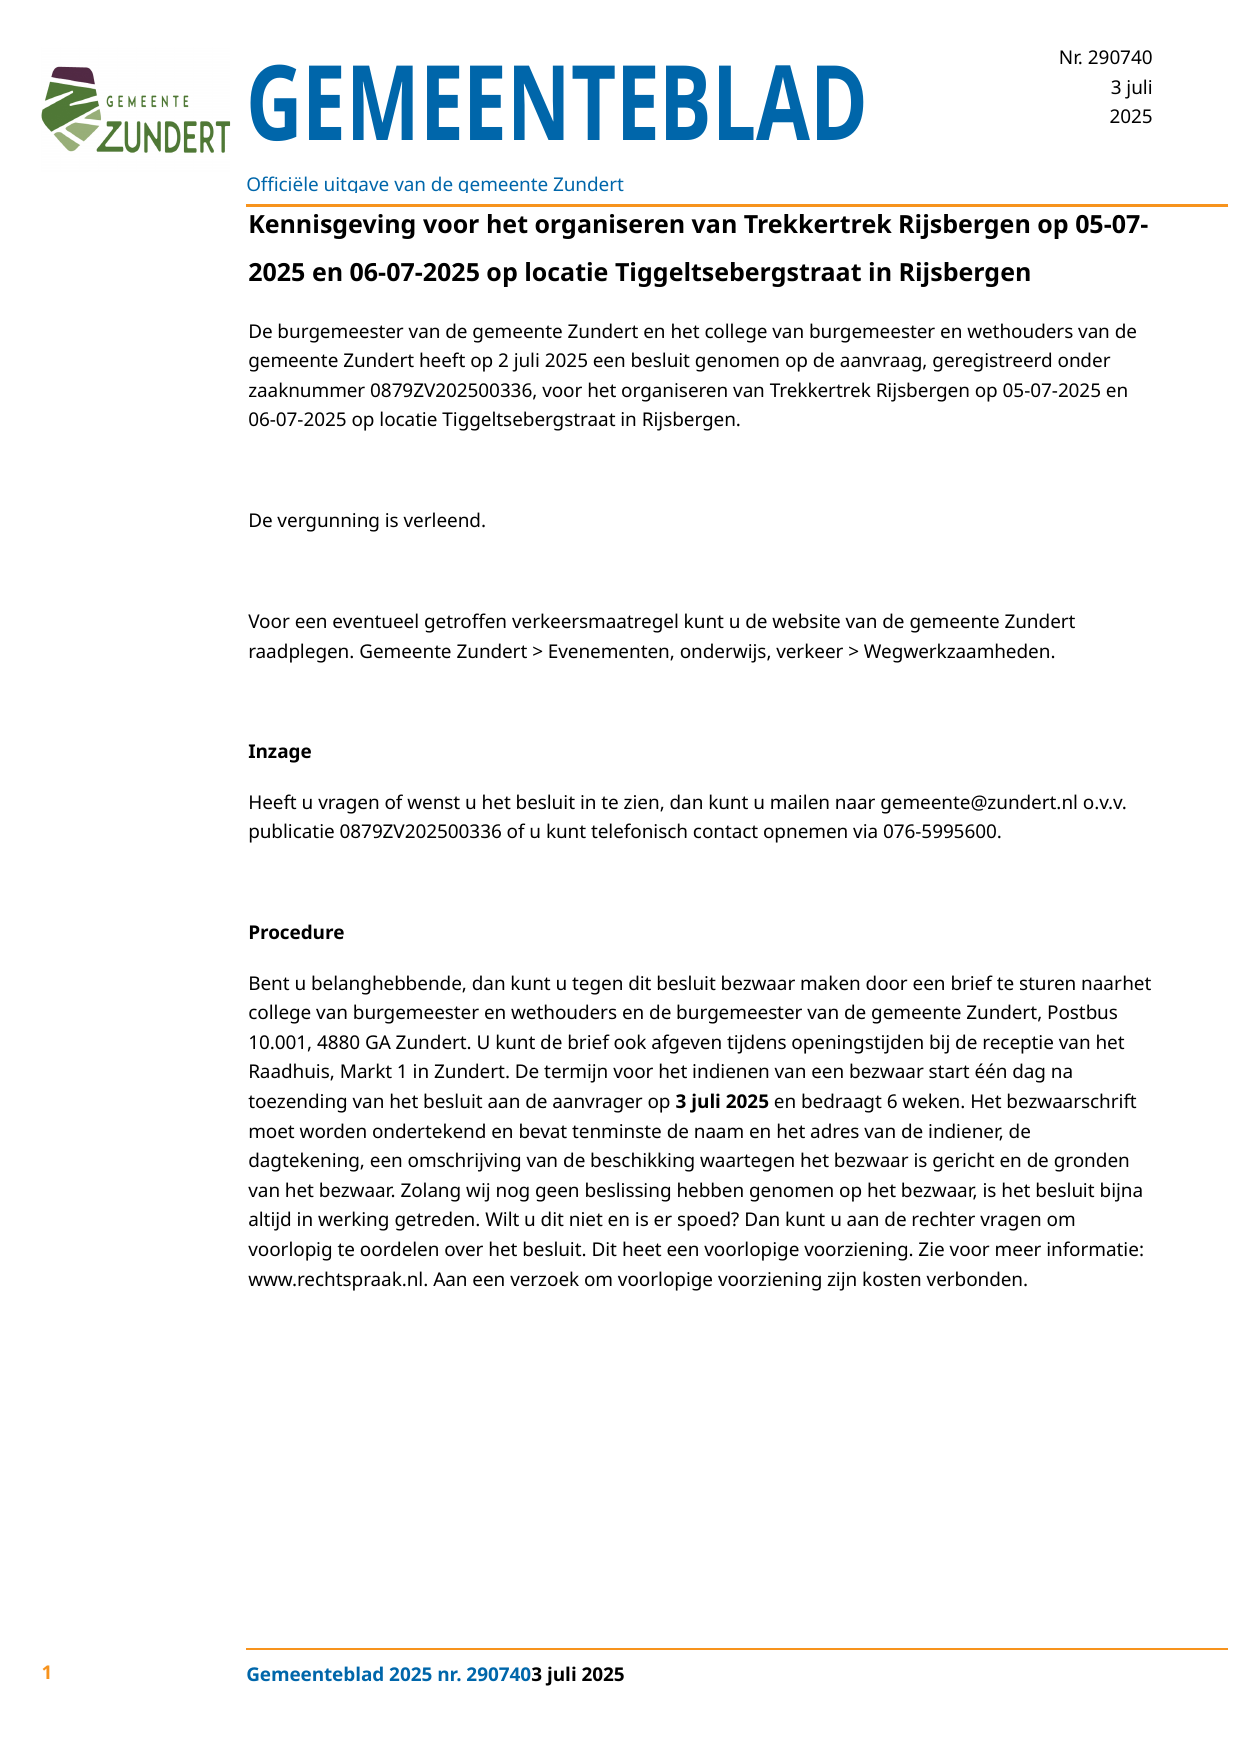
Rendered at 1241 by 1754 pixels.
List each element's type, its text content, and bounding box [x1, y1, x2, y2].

text Heeft u vragen of wenst u het besluit in te zien, dan kunt u mailen naar gemeente@zundert.nl o.v.v. publicatie 0879ZV202500336 of u kunt telefonisch contact opnemen via 076-5995600. [248, 789, 1152, 844]
text Kennisgeving voor het organiseren van Trekkertrek Rijsbergen op 05-07-2025 en 06-07-2025 op locatie Tiggeltsebergstraat in Rijsbergen [248, 207, 1152, 288]
text Voor een eventueel getroffen verkeersmaatregel kunt u de website van de gemeente Zundert raadplegen. Gemeente Zundert > Evenementen, onderwijs, verkeer > Wegwerkzaamheden. [248, 608, 1152, 664]
text Bent u belanghebbende, dan kunt u tegen dit besluit bezwaar maken door een brief te sturen naarhet college van burgemeester en wethouders en de burgemeester van de gemeente Zundert, Postbus 10.001, 4880 GA Zundert. U kunt de brief ook afgeven tijdens openingstijden bij de receptie van het Raadhuis, Markt 1 in Zundert. De termijn voor het indienen van een bezwaar start één dag na toezending van het besluit aan de aanvrager op 3 juli 2025 en bedraagt 6 weken. Het bezwaarschrift moet worden ondertekend en bevat tenminste de naam en het adres van de indiener, de dagtekening, een omschrijving van de beschikking waartegen het bezwaar is gericht en de gronden van het bezwaar. Zolang wij nog geen beslissing hebben genomen op het bezwaar, is het besluit bijna altijd in werking getreden. Wilt u dit niet en is er spoed? Dan kunt u aan de rechter vragen om voorlopig te oordelen over het besluit. Dit heet een voorlopige voorziening. Zie voor meer informatie: www.rechtspraak.nl. Aan een verzoek om voorlopige voorziening zijn kosten verbonden. [248, 970, 1152, 1292]
text Inzage [248, 739, 1152, 764]
text De vergunning is verleend. [248, 507, 1152, 533]
text Procedure [248, 919, 1152, 945]
text De burgemeester van de gemeente Zundert en het college van burgemeester en wethouders van de gemeente Zundert heeft op 2 juli 2025 een besluit genomen op de aanvraag, geregistreerd onder zaaknummer 0879ZV202500336, voor het organiseren van Trekkertrek Rijsbergen op 05-07-2025 en 06-07-2025 op locatie Tiggeltsebergstraat in Rijsbergen. [248, 318, 1152, 432]
picture [41, 47, 231, 172]
